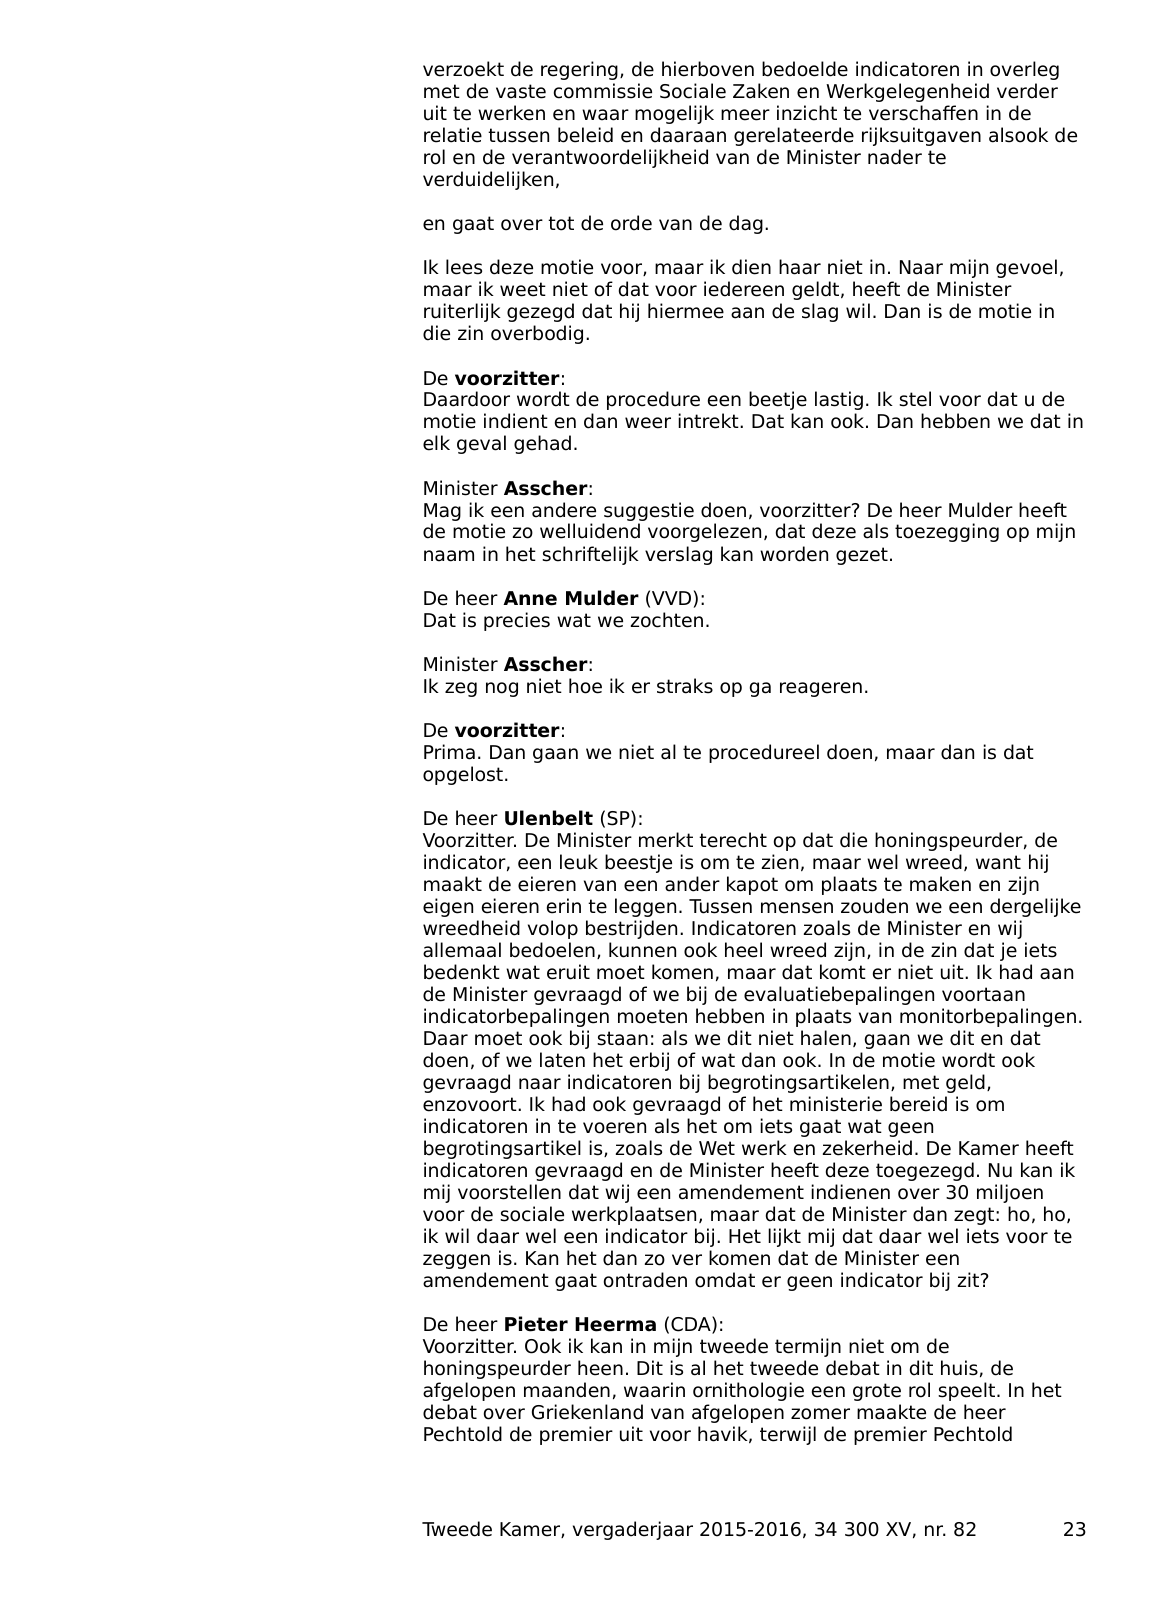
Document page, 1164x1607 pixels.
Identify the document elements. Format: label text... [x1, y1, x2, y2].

text Dat is precies wat we zochten. [422, 609, 1087, 632]
text Minister Asscher: [422, 477, 1087, 499]
text Ik zeg nog niet hoe ik er straks op ga reageren. [422, 676, 1087, 698]
text De heer Ulenbelt (SP): [422, 808, 1087, 830]
text De heer Pieter Heerma (CDA): [422, 1314, 1087, 1336]
text De voorzitter: [422, 720, 1087, 742]
text Voorzitter. De Minister merkt terecht op dat die honingspeurder, de indicator, een leuk beestje is om te zien, maar wel wreed, want hij maakt de eieren van een ander kapot om plaats te maken en zijn eigen eieren erin te leggen. Tussen mensen zouden we een dergelijke wreedheid volop bestrijden. Indicatoren zoals de Minister en wij allemaal bedoelen, kunnen ook heel wreed zijn, in de zin dat je iets bedenkt wat eruit moet komen, maar dat komt er niet uit. Ik had aan de Minister gevraagd of we bij de evaluatiebepalingen voortaan indicatorbepalingen moeten hebben in plaats van monitorbepalingen. Daar moet ook bij staan: als we dit niet halen, gaan we dit en dat doen, of we laten het erbij of wat dan ook. In de motie wordt ook gevraagd naar indicatoren bij begrotingsartikelen, met geld, enzovoort. Ik had ook gevraagd of het ministerie bereid is om indicatoren in te voeren als het om iets gaat wat geen begrotingsartikel is, zoals de Wet werk en zekerheid. De Kamer heeft indicatoren gevraagd en de Minister heeft deze toegezegd. Nu kan ik mij voorstellen dat wij een amendement indienen over 30 miljoen voor de sociale werkplaatsen, maar dat de Minister dan zegt: ho, ho, ik wil daar wel een indicator bij. Het lijkt mij dat daar wel iets voor te zeggen is. Kan het dan zo ver komen dat de Minister een amendement gaat ontraden omdat er geen indicator bij zit? [422, 830, 1087, 1292]
text Minister Asscher: [422, 654, 1087, 676]
text Daardoor wordt de procedure een beetje lastig. Ik stel voor dat u de motie indient en dan weer intrekt. Dat kan ook. Dan hebben we dat in elk geval gehad. [422, 389, 1087, 455]
text De heer Anne Mulder (VVD): [422, 588, 1087, 609]
text verzoekt de regering, de hierboven bedoelde indicatoren in overleg met de vaste commissie Sociale Zaken en Werkgelegenheid verder uit te werken en waar mogelijk meer inzicht te verschaffen in de relatie tussen beleid en daaraan gerelateerde rijksuitgaven alsook de rol en de verantwoordelijkheid van de Minister nader te verduidelijken, [422, 59, 1087, 191]
text Ik lees deze motie voor, maar ik dien haar niet in. Naar mijn gevoel, maar ik weet niet of dat voor iedereen geldt, heeft de Minister ruiterlijk gezegd dat hij hiermee aan de slag wil. Dan is de motie in die zin overbodig. [422, 257, 1087, 345]
text Mag ik een andere suggestie doen, voorzitter? De heer Mulder heeft de motie zo welluidend voorgelezen, dat deze als toezegging op mijn naam in het schriftelijk verslag kan worden gezet. [422, 499, 1087, 565]
text Voorzitter. Ook ik kan in mijn tweede termijn niet om de honingspeurder heen. Dit is al het tweede debat in dit huis, de afgelopen maanden, waarin ornithologie een grote rol speelt. In het debat over Griekenland van afgelopen zomer maakte de heer Pechtold de premier uit voor havik, terwijl de premier Pechtold [422, 1336, 1087, 1446]
text Prima. Dan gaan we niet al te procedureel doen, maar dan is dat opgelost. [422, 742, 1087, 786]
text De voorzitter: [422, 367, 1087, 389]
text en gaat over tot de orde van de dag. [422, 213, 1087, 235]
